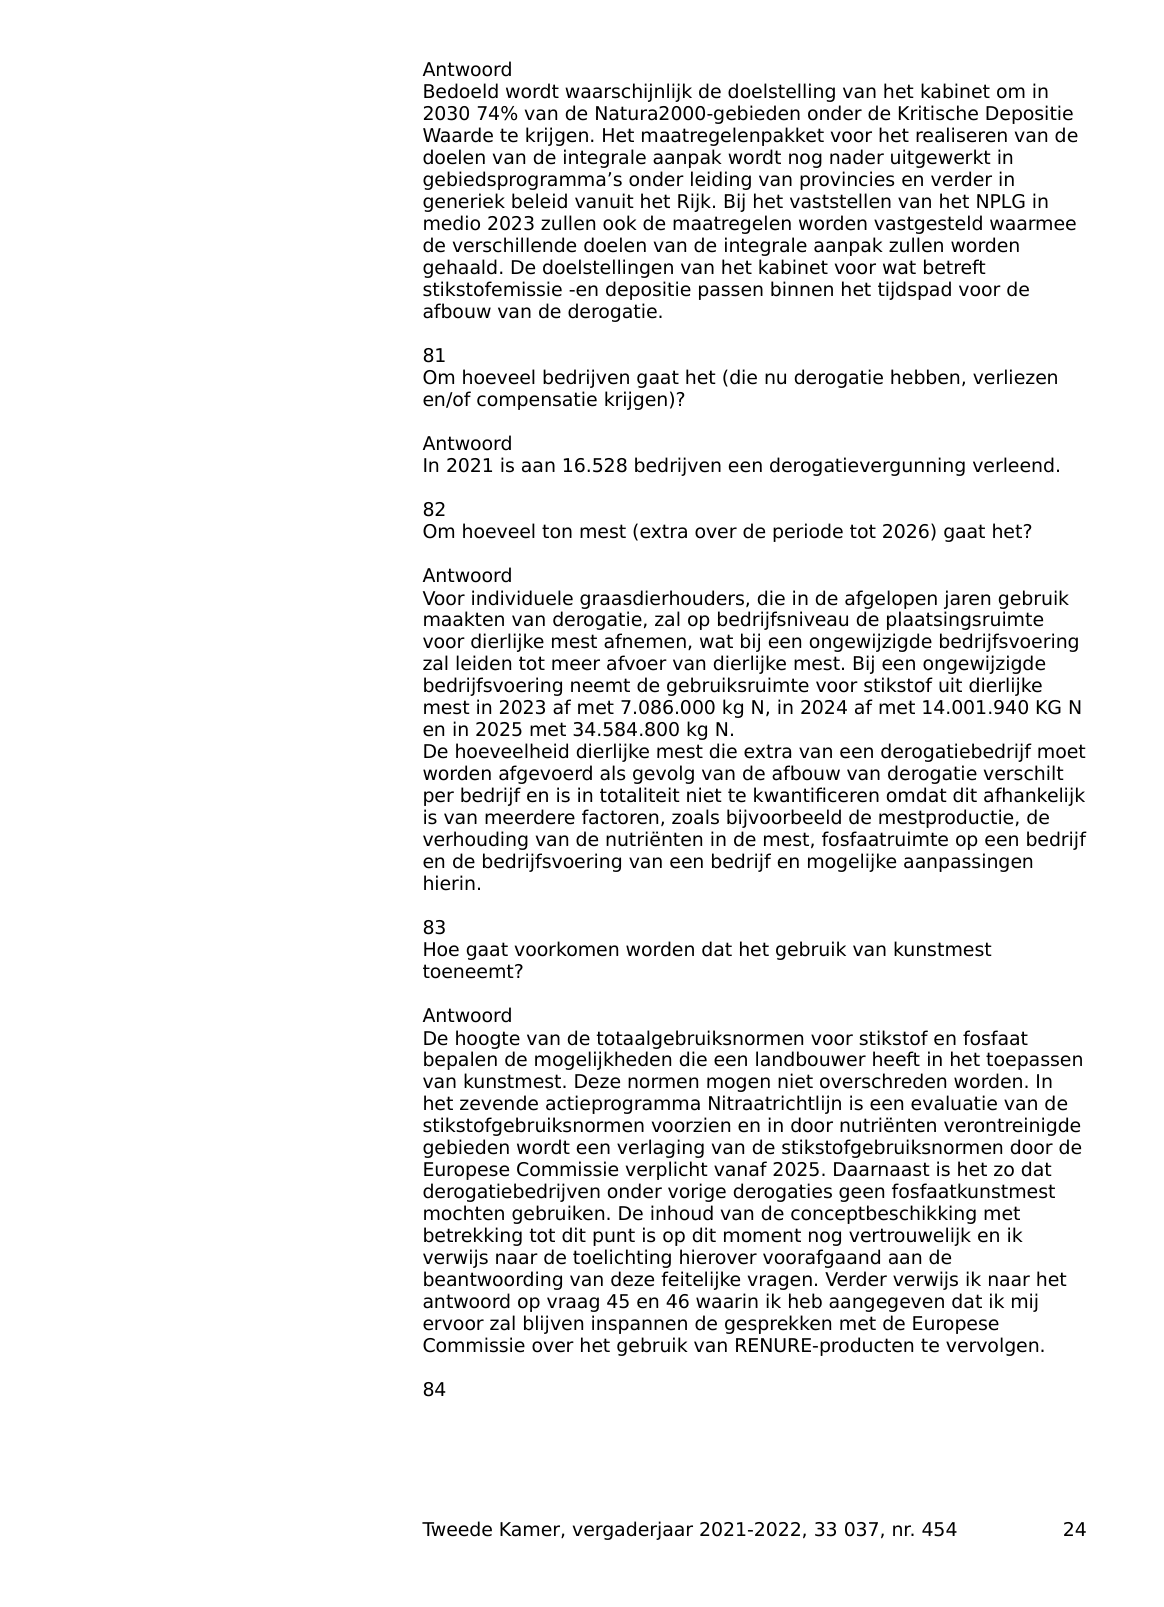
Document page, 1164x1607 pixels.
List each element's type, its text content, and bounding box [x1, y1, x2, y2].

text 81 [422, 345, 1087, 367]
text De hoogte van de totaalgebruiksnormen voor stikstof en fosfaat bepalen de mogelijkheden die een landbouwer heeft in het toepassen van kunstmest. Deze normen mogen niet overschreden worden. In het zevende actieprogramma Nitraatrichtlijn is een evaluatie van de stikstofgebruiksnormen voorzien en in door nutriënten verontreinigde gebieden wordt een verlaging van de stikstofgebruiksnormen door de Europese Commissie verplicht vanaf 2025. Daarnaast is het zo dat derogatiebedrijven onder vorige derogaties geen fosfaatkunstmest mochten gebruiken. De inhoud van de conceptbeschikking met betrekking tot dit punt is op dit moment nog vertrouwelijk en ik verwijs naar de toelichting hierover voorafgaand aan de beantwoording van deze feitelijke vragen. Verder verwijs ik naar het antwoord op vraag 45 en 46 waarin ik heb aangegeven dat ik mij ervoor zal blijven inspannen de gesprekken met de Europese Commissie over het gebruik van RENURE-producten te vervolgen. [422, 1027, 1087, 1357]
text 82 [422, 499, 1087, 521]
text 84 [422, 1379, 1087, 1401]
text Om hoeveel ton mest (extra over de periode tot 2026) gaat het? [422, 521, 1087, 543]
text Bedoeld wordt waarschijnlijk de doelstelling van het kabinet om in 2030 74% van de Natura2000-gebieden onder de Kritische Depositie Waarde te krijgen. Het maatregelenpakket voor het realiseren van de doelen van de integrale aanpak wordt nog nader uitgewerkt in gebiedsprogramma’s onder leiding van provincies en verder in generiek beleid vanuit het Rijk. Bij het vaststellen van het NPLG in medio 2023 zullen ook de maatregelen worden vastgesteld waarmee de verschillende doelen van de integrale aanpak zullen worden gehaald. De doelstellingen van het kabinet voor wat betreft stikstofemissie -en depositie passen binnen het tijdspad voor de afbouw van de derogatie. [422, 81, 1087, 323]
text Om hoeveel bedrijven gaat het (die nu derogatie hebben, verliezen en/of compensatie krijgen)? [422, 367, 1087, 411]
text Antwoord [422, 1005, 1087, 1027]
text Antwoord [422, 59, 1087, 81]
text Hoe gaat voorkomen worden dat het gebruik van kunstmest toeneemt? [422, 939, 1087, 983]
text Voor individuele graasdierhouders, die in de afgelopen jaren gebruik maakten van derogatie, zal op bedrijfsniveau de plaatsingsruimte voor dierlijke mest afnemen, wat bij een ongewijzigde bedrijfsvoering zal leiden tot meer afvoer van dierlijke mest. Bij een ongewijzigde bedrijfsvoering neemt de gebruiksruimte voor stikstof uit dierlijke mest in 2023 af met 7.086.000 kg N, in 2024 af met 14.001.940 KG N en in 2025 met 34.584.800 kg N. [422, 587, 1087, 741]
text De hoeveelheid dierlijke mest die extra van een derogatiebedrijf moet worden afgevoerd als gevolg van de afbouw van derogatie verschilt per bedrijf en is in totaliteit niet te kwantificeren omdat dit afhankelijk is van meerdere factoren, zoals bijvoorbeeld de mestproductie, de verhouding van de nutriënten in de mest, fosfaatruimte op een bedrijf en de bedrijfsvoering van een bedrijf en mogelijke aanpassingen hierin. [422, 741, 1087, 895]
text Antwoord [422, 565, 1087, 587]
text 83 [422, 917, 1087, 939]
text Antwoord [422, 433, 1087, 455]
text In 2021 is aan 16.528 bedrijven een derogatievergunning verleend. [422, 455, 1087, 477]
